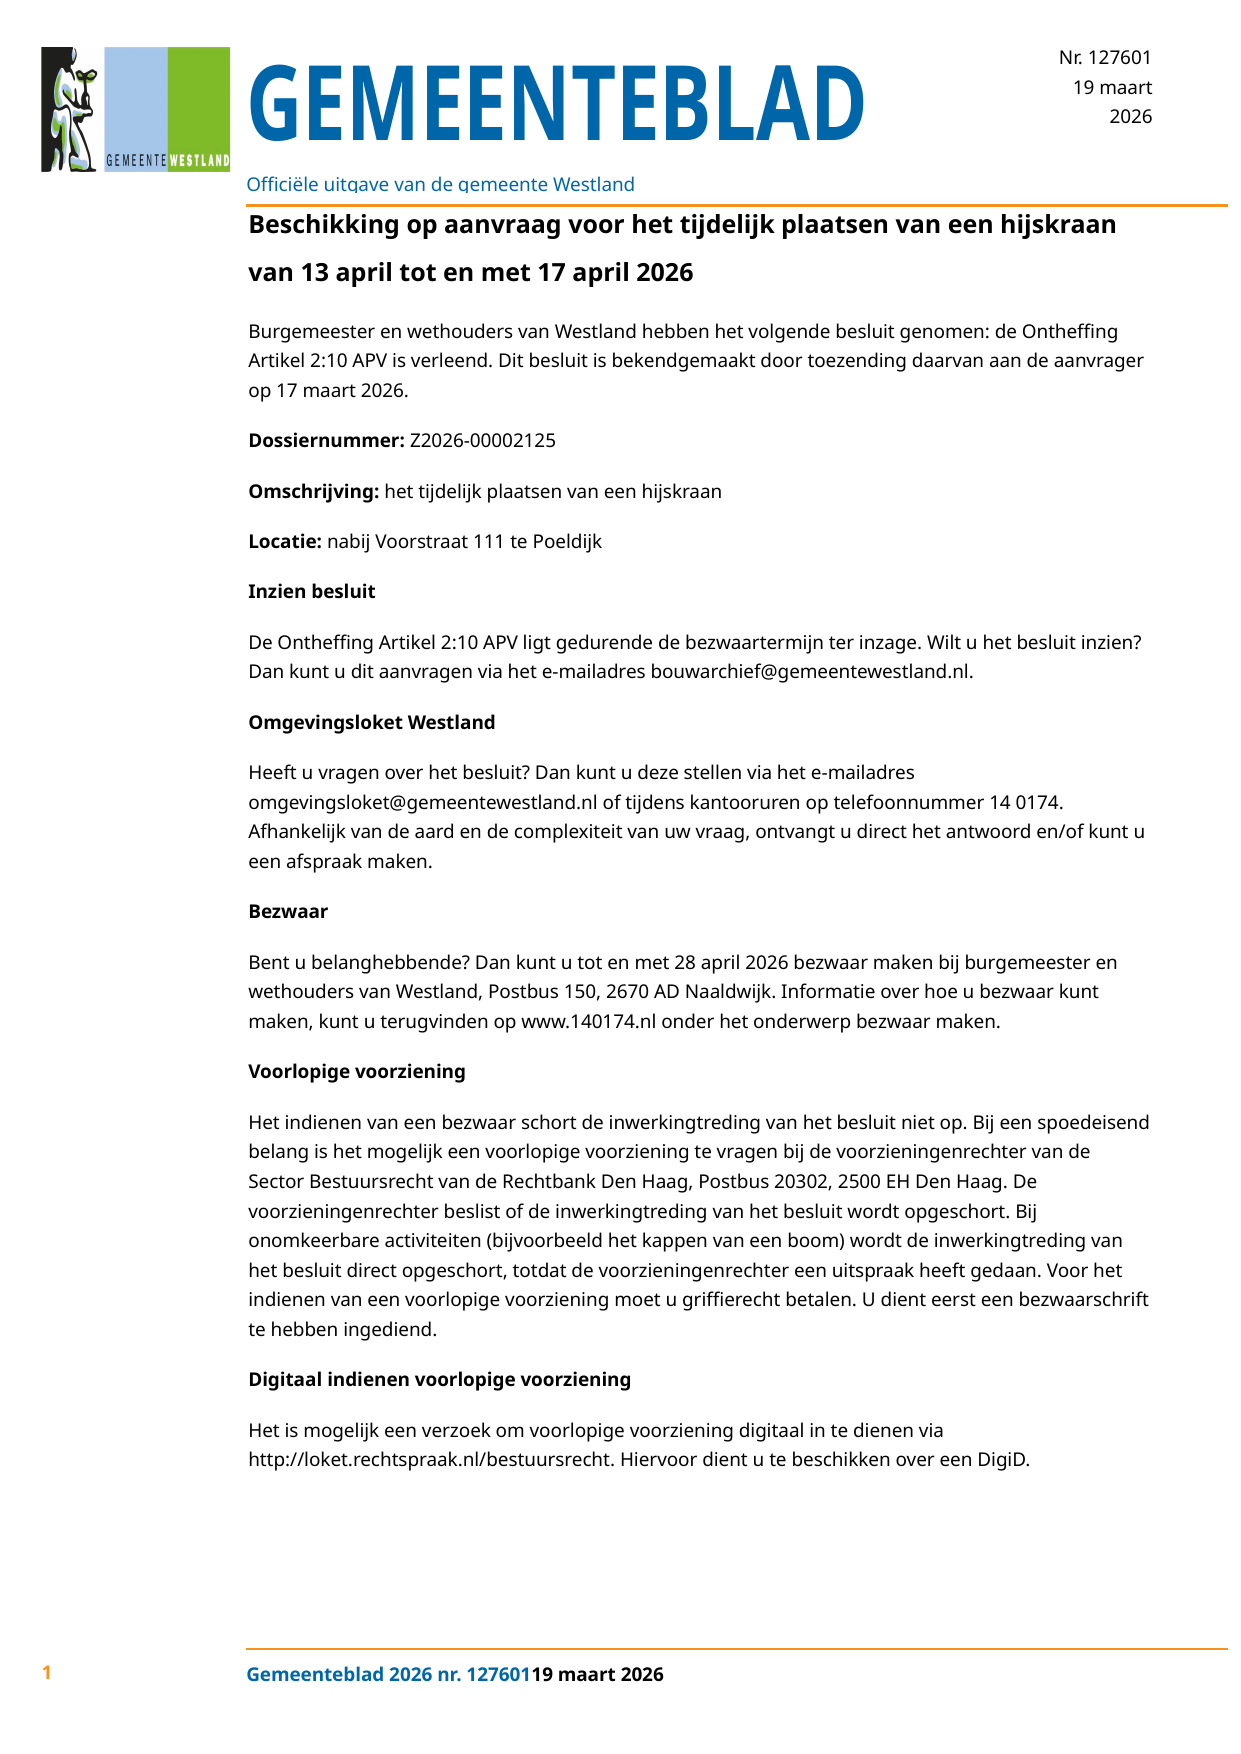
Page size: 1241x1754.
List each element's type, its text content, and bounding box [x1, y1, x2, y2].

text De Ontheffing Artikel 2:10 APV ligt gedurende de bezwaartermijn ter inzage. Wilt u het besluit inzien? Dan kunt u dit aanvragen via het e-mailadres bouwarchief@gemeentewestland.nl. [248, 629, 1152, 684]
text Omgevingsloket Westland [248, 709, 1152, 735]
text Voorlopige voorziening [248, 1059, 1152, 1084]
text Digitaal indienen voorlopige voorziening [248, 1367, 1152, 1392]
text Het is mogelijk een verzoek om voorlopige voorziening digitaal in te dienen via http://loket.rechtspraak.nl/bestuursrecht. Hiervoor dient u te beschikken over een DigiD. [248, 1417, 1152, 1472]
picture [41, 47, 231, 172]
text Burgemeester en wethouders van Westland hebben het volgende besluit genomen: de Ontheffing Artikel 2:10 APV is verleend. Dit besluit is bekendgemaakt door toezending daarvan aan de aanvrager op 17 maart 2026. [248, 318, 1152, 403]
text Het indienen van een bezwaar schort de inwerkingtreding van het besluit niet op. Bij een spoedeisend belang is het mogelijk een voorlopige voorziening te vragen bij de voorzieningenrechter van de Sector Bestuursrecht van de Rechtbank Den Haag, Postbus 20302, 2500 EH Den Haag. De voorzieningenrechter beslist of de inwerkingtreding van het besluit wordt opgeschort. Bij onomkeerbare activiteiten (bijvoorbeeld het kappen van een boom) wordt de inwerkingtreding van het besluit direct opgeschort, totdat de voorzieningenrechter een uitspraak heeft gedaan. Voor het indienen van een voorlopige voorziening moet u griffierecht betalen. U dient eerst een bezwaarschrift te hebben ingediend. [248, 1109, 1152, 1342]
text Dossiernummer: Z2026-00002125 [248, 427, 1152, 453]
text Bezwaar [248, 899, 1152, 924]
text Bent u belanghebbende? Dan kunt u tot en met 28 april 2026 bezwaar maken bij burgemeester en wethouders van Westland, Postbus 150, 2670 AD Naaldwijk. Informatie over hoe u bezwaar kunt maken, kunt u terugvinden op www.140174.nl onder het onderwerp bezwaar maken. [248, 949, 1152, 1034]
text Locatie: nabij Voorstraat 111 te Poeldijk [248, 528, 1152, 554]
text Inzien besluit [248, 579, 1152, 604]
text Heeft u vragen over het besluit? Dan kunt u deze stellen via het e-mailadres omgevingsloket@gemeentewestland.nl of tijdens kantooruren op telefoonnummer 14 0174. Afhankelijk van de aard en de complexiteit van uw vraag, ontvangt u direct het antwoord en/of kunt u een afspraak maken. [248, 759, 1152, 874]
text Omschrijving: het tijdelijk plaatsen van een hijskraan [248, 478, 1152, 504]
text Beschikking op aanvraag voor het tijdelijk plaatsen van een hijskraan van 13 april tot en met 17 april 2026 [248, 207, 1152, 288]
